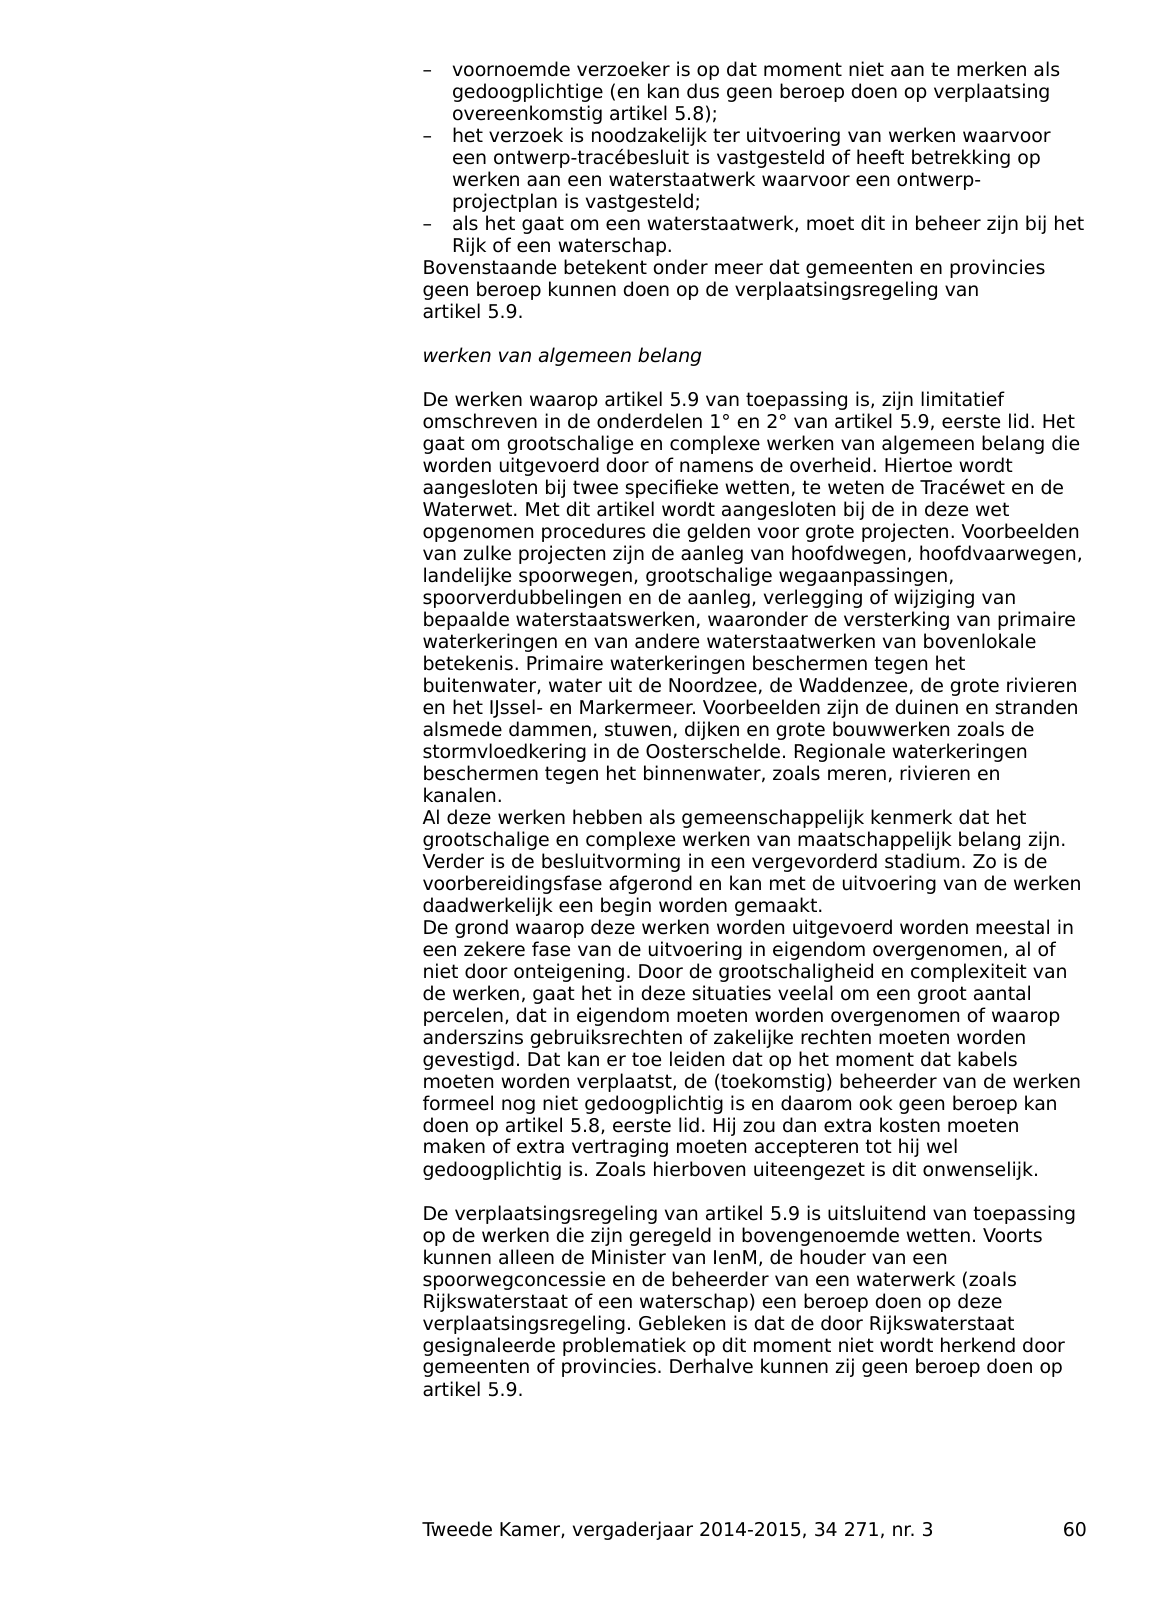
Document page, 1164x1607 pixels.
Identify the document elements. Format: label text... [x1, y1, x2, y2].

text – als het gaat om een waterstaatwerk, moet dit in beheer zijn bij het Rijk of een waterschap. [422, 213, 1087, 257]
text De verplaatsingsregeling van artikel 5.9 is uitsluitend van toepassing op de werken die zijn geregeld in bovengenoemde wetten. Voorts kunnen alleen de Minister van IenM, de houder van een spoorwegconcessie en de beheerder van een waterwerk (zoals Rijkswaterstaat of een waterschap) een beroep doen op deze verplaatsingsregeling. Gebleken is dat de door Rijkswaterstaat gesignaleerde problematiek op dit moment niet wordt herkend door gemeenten of provincies. Derhalve kunnen zij geen beroep doen op artikel 5.9. [422, 1203, 1087, 1400]
text Al deze werken hebben als gemeenschappelijk kenmerk dat het grootschalige en complexe werken van maatschappelijk belang zijn. Verder is de besluitvorming in een vergevorderd stadium. Zo is de voorbereidingsfase afgerond en kan met de uitvoering van de werken daadwerkelijk een begin worden gemaakt. [422, 807, 1087, 917]
text – voornoemde verzoeker is op dat moment niet aan te merken als gedoogplichtige (en kan dus geen beroep doen op verplaatsing overeenkomstig artikel 5.8); [422, 59, 1087, 125]
text De werken waarop artikel 5.9 van toepassing is, zijn limitatief omschreven in de onderdelen 1° en 2° van artikel 5.9, eerste lid. Het gaat om grootschalige en complexe werken van algemeen belang die worden uitgevoerd door of namens de overheid. Hiertoe wordt aangesloten bij twee specifieke wetten, te weten de Tracéwet en de Waterwet. Met dit artikel wordt aangesloten bij de in deze wet opgenomen procedures die gelden voor grote projecten. Voorbeelden van zulke projecten zijn de aanleg van hoofdwegen, hoofdvaarwegen, landelijke spoorwegen, grootschalige wegaanpassingen, spoorverdubbelingen en de aanleg, verlegging of wijziging van bepaalde waterstaatswerken, waaronder de versterking van primaire waterkeringen en van andere waterstaatwerken van bovenlokale betekenis. Primaire waterkeringen beschermen tegen het buitenwater, water uit de Noordzee, de Waddenzee, de grote rivieren en het IJssel- en Markermeer. Voorbeelden zijn de duinen en stranden alsmede dammen, stuwen, dijken en grote bouwwerken zoals de stormvloedkering in de Oosterschelde. Regionale waterkeringen beschermen tegen het binnenwater, zoals meren, rivieren en kanalen. [422, 389, 1087, 807]
text – het verzoek is noodzakelijk ter uitvoering van werken waarvoor een ontwerp-tracébesluit is vastgesteld of heeft betrekking op werken aan een waterstaatwerk waarvoor een ontwerp-projectplan is vastgesteld; [422, 125, 1087, 213]
text De grond waarop deze werken worden uitgevoerd worden meestal in een zekere fase van de uitvoering in eigendom overgenomen, al of niet door onteigening. Door de grootschaligheid en complexiteit van de werken, gaat het in deze situaties veelal om een groot aantal percelen, dat in eigendom moeten worden overgenomen of waarop anderszins gebruiksrechten of zakelijke rechten moeten worden gevestigd. Dat kan er toe leiden dat op het moment dat kabels moeten worden verplaatst, de (toekomstig) beheerder van de werken formeel nog niet gedoogplichtig is en daarom ook geen beroep kan doen op artikel 5.8, eerste lid. Hij zou dan extra kosten moeten maken of extra vertraging moeten accepteren tot hij wel gedoogplichtig is. Zoals hierboven uiteengezet is dit onwenselijk. [422, 917, 1087, 1180]
subtitle werken van algemeen belang [422, 345, 1087, 367]
text Bovenstaande betekent onder meer dat gemeenten en provincies geen beroep kunnen doen op de verplaatsingsregeling van artikel 5.9. [422, 257, 1087, 323]
